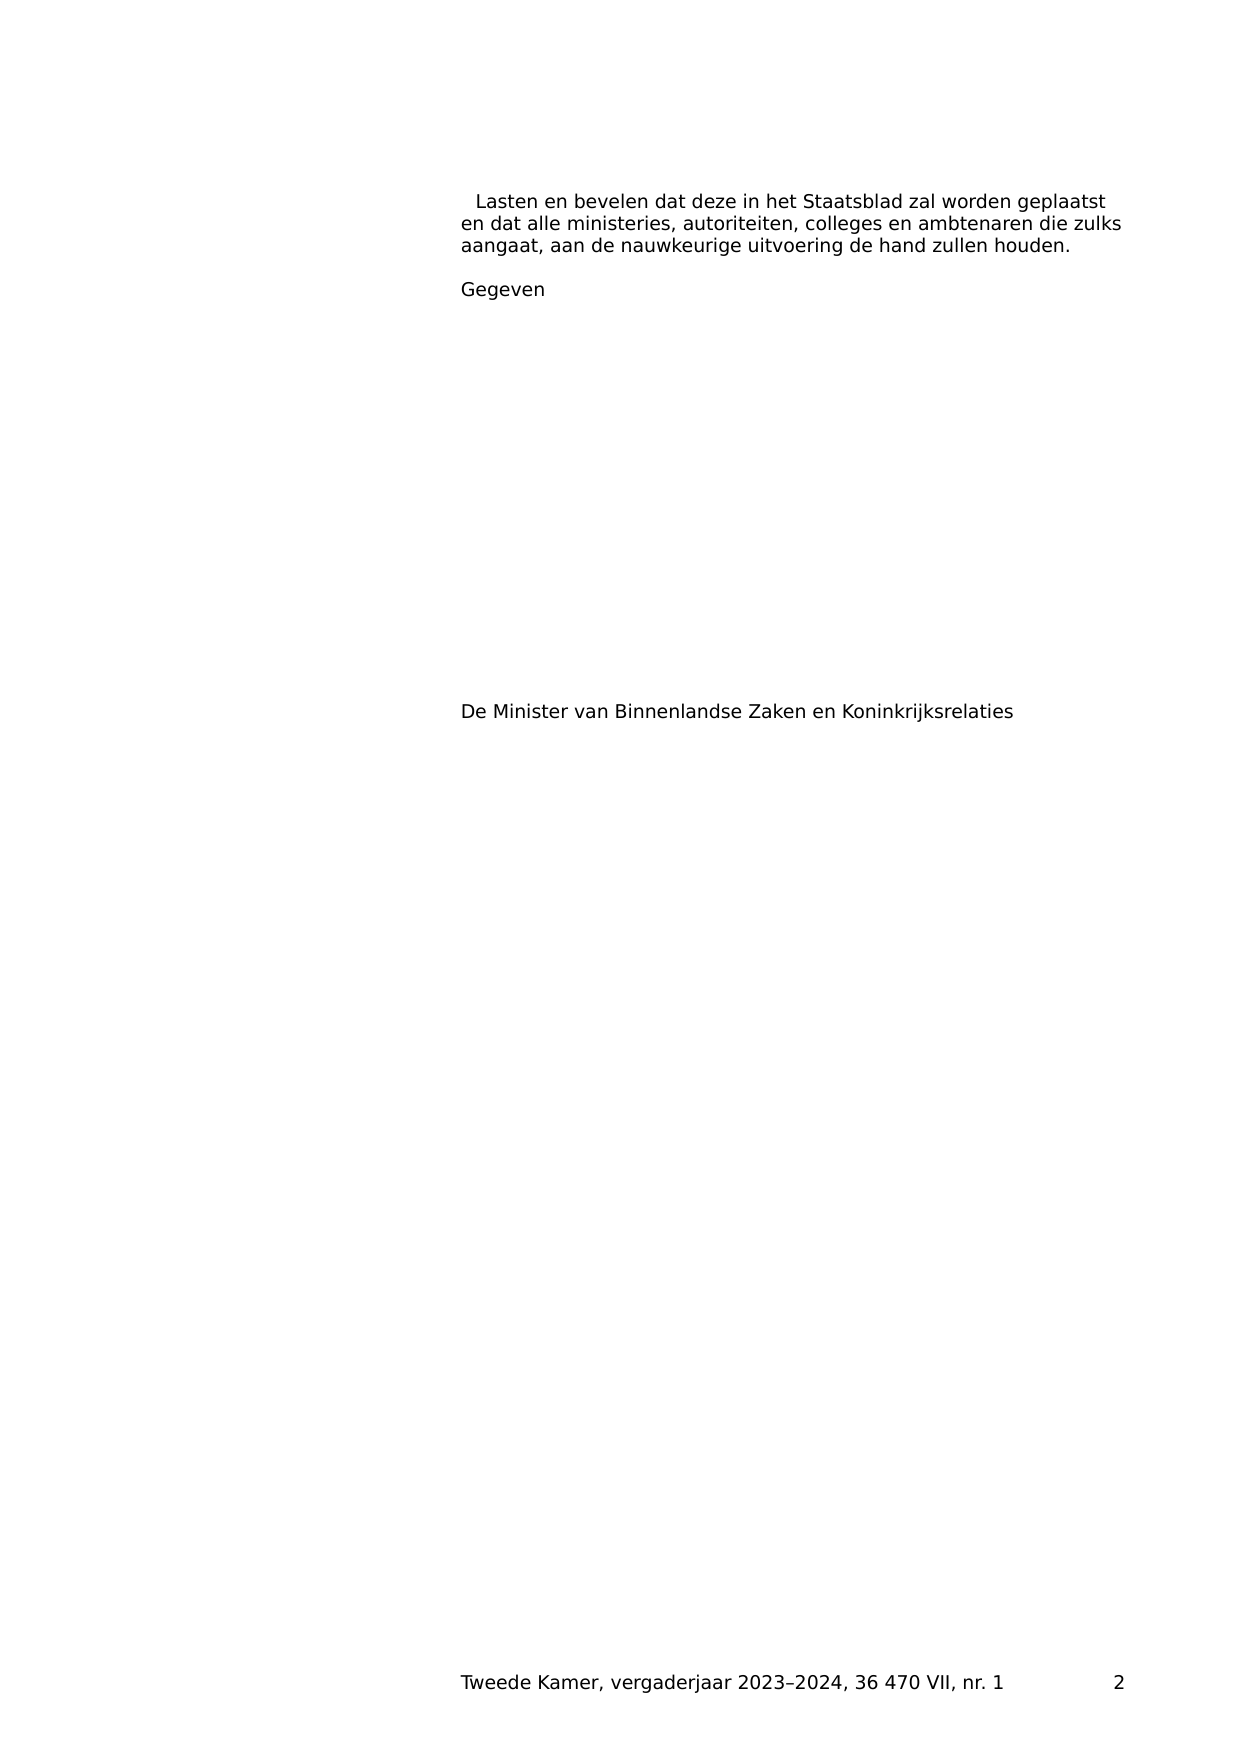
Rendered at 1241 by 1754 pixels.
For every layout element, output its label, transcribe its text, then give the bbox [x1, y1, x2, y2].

text Gegeven [461, 279, 1125, 301]
text De Minister van Binnenlandse Zaken en Koninkrijksrelaties [461, 701, 1125, 723]
text Lasten en bevelen dat deze in het Staatsblad zal worden geplaatst en dat alle ministeries, autoriteiten, colleges en ambtenaren die zulks aangaat, aan de nauwkeurige uitvoering de hand zullen houden. [461, 191, 1125, 257]
